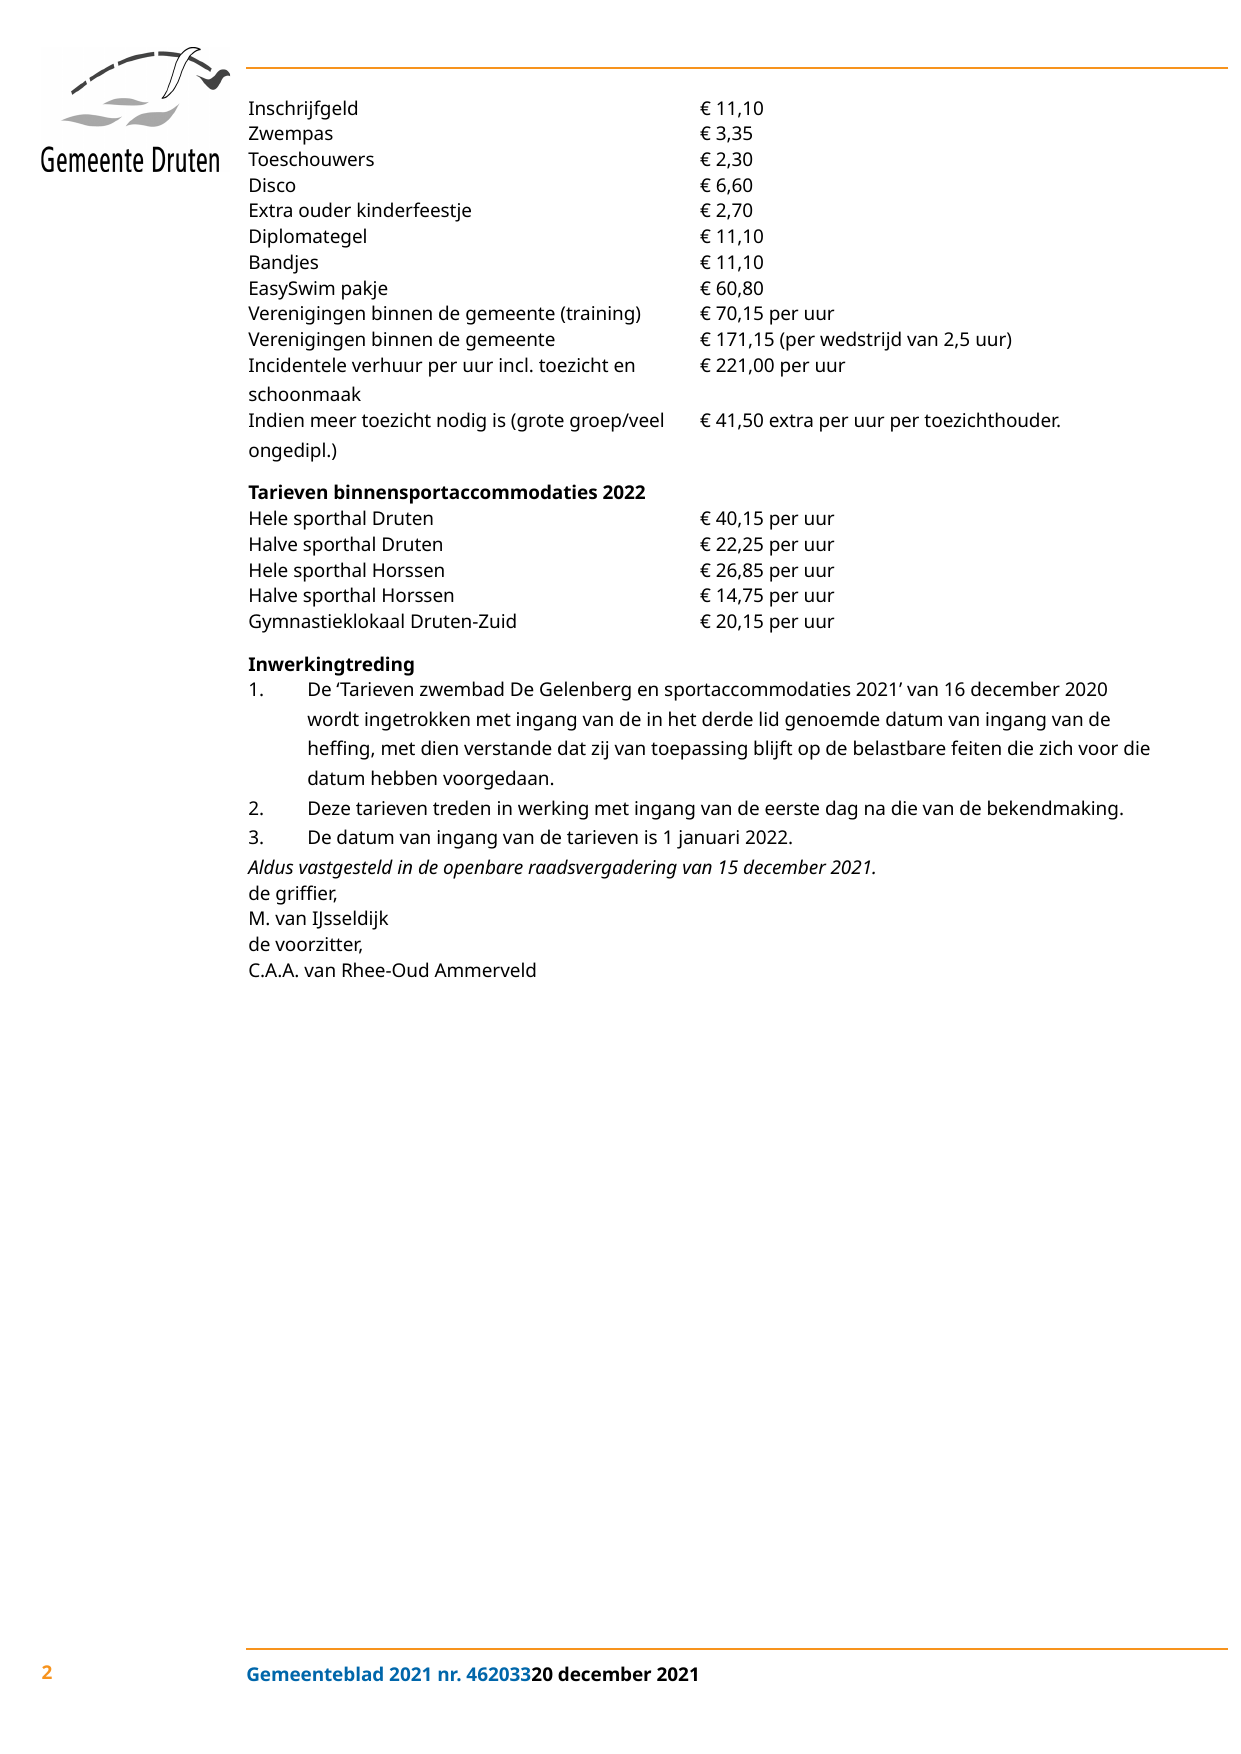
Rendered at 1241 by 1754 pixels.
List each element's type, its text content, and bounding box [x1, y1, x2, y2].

text Inwerkingtreding [248, 651, 1152, 676]
table_header € 11,10 [700, 95, 1152, 121]
table_cell Indien meer toezicht nodig is (grote groep/veel ongedipl.) [248, 408, 700, 463]
table_cell Zwempas [248, 121, 700, 146]
table_cell Toeschouwers [248, 146, 700, 172]
table_cell € 2,30 [700, 146, 1152, 172]
list De datum van ingang van de tarieven is 1 januari 2022. [248, 824, 1152, 850]
text M. van IJsseldijk [248, 905, 1152, 931]
table_cell € 2,70 [700, 198, 1152, 223]
table_cell € 60,80 [700, 275, 1152, 301]
table_cell Incidentele verhuur per uur incl. toezicht en schoonmaak [248, 352, 700, 407]
table_cell € 70,15 per uur [700, 301, 1152, 326]
table_cell EasySwim pakje [248, 275, 700, 301]
table_cell Bandjes [248, 249, 700, 275]
picture [41, 47, 231, 172]
text de voorzitter, [248, 931, 1152, 957]
table_cell Verenigingen binnen de gemeente (training) [248, 301, 700, 326]
table_cell Halve sporthal Horssen [248, 583, 700, 608]
table_cell € 20,15 per uur [700, 608, 1152, 634]
table_cell € 6,60 [700, 172, 1152, 198]
table_cell € 11,10 [700, 249, 1152, 275]
table_cell € 26,85 per uur [700, 557, 1152, 582]
table_header Inschrijfgeld [248, 95, 700, 121]
table_cell € 3,35 [700, 121, 1152, 146]
table_cell Verenigingen binnen de gemeente [248, 326, 700, 352]
table_cell Disco [248, 172, 700, 198]
table_cell Gymnastieklokaal Druten-Zuid [248, 608, 700, 634]
text Tarieven binnensportaccommodaties 2022 [248, 479, 1152, 505]
table_cell Extra ouder kinderfeestje [248, 198, 700, 223]
table_cell € 41,50 extra per uur per toezichthouder. [700, 408, 1152, 463]
list De ‘Tarieven zwembad De Gelenberg en sportaccommodaties 2021’ van 16 december 2020 wordt ingetrokken met ingang van de in het derde lid genoemde datum van ingang van de heffing, met dien verstande dat zij van toepassing blijft op de belastbare feiten die zich voor die datum hebben voorgedaan. [248, 676, 1152, 791]
table_cell € 171,15 (per wedstrijd van 2,5 uur) [700, 326, 1152, 352]
text C.A.A. van Rhee-Oud Ammerveld [248, 957, 1152, 983]
table_header Hele sporthal Druten [248, 505, 700, 531]
table_header € 40,15 per uur [700, 505, 1152, 531]
table_cell € 221,00 per uur [700, 352, 1152, 407]
table_cell Hele sporthal Horssen [248, 557, 700, 582]
text de griffier, [248, 880, 1152, 905]
table_cell Diplomategel [248, 224, 700, 249]
table_cell € 22,25 per uur [700, 531, 1152, 557]
list Deze tarieven treden in werking met ingang van de eerste dag na die van de bekendmaking. [248, 795, 1152, 821]
table_cell € 11,10 [700, 224, 1152, 249]
text Aldus vastgesteld in de openbare raadsvergadering van 15 december 2021. [248, 854, 1152, 880]
table_cell Halve sporthal Druten [248, 531, 700, 557]
table_cell € 14,75 per uur [700, 583, 1152, 608]
